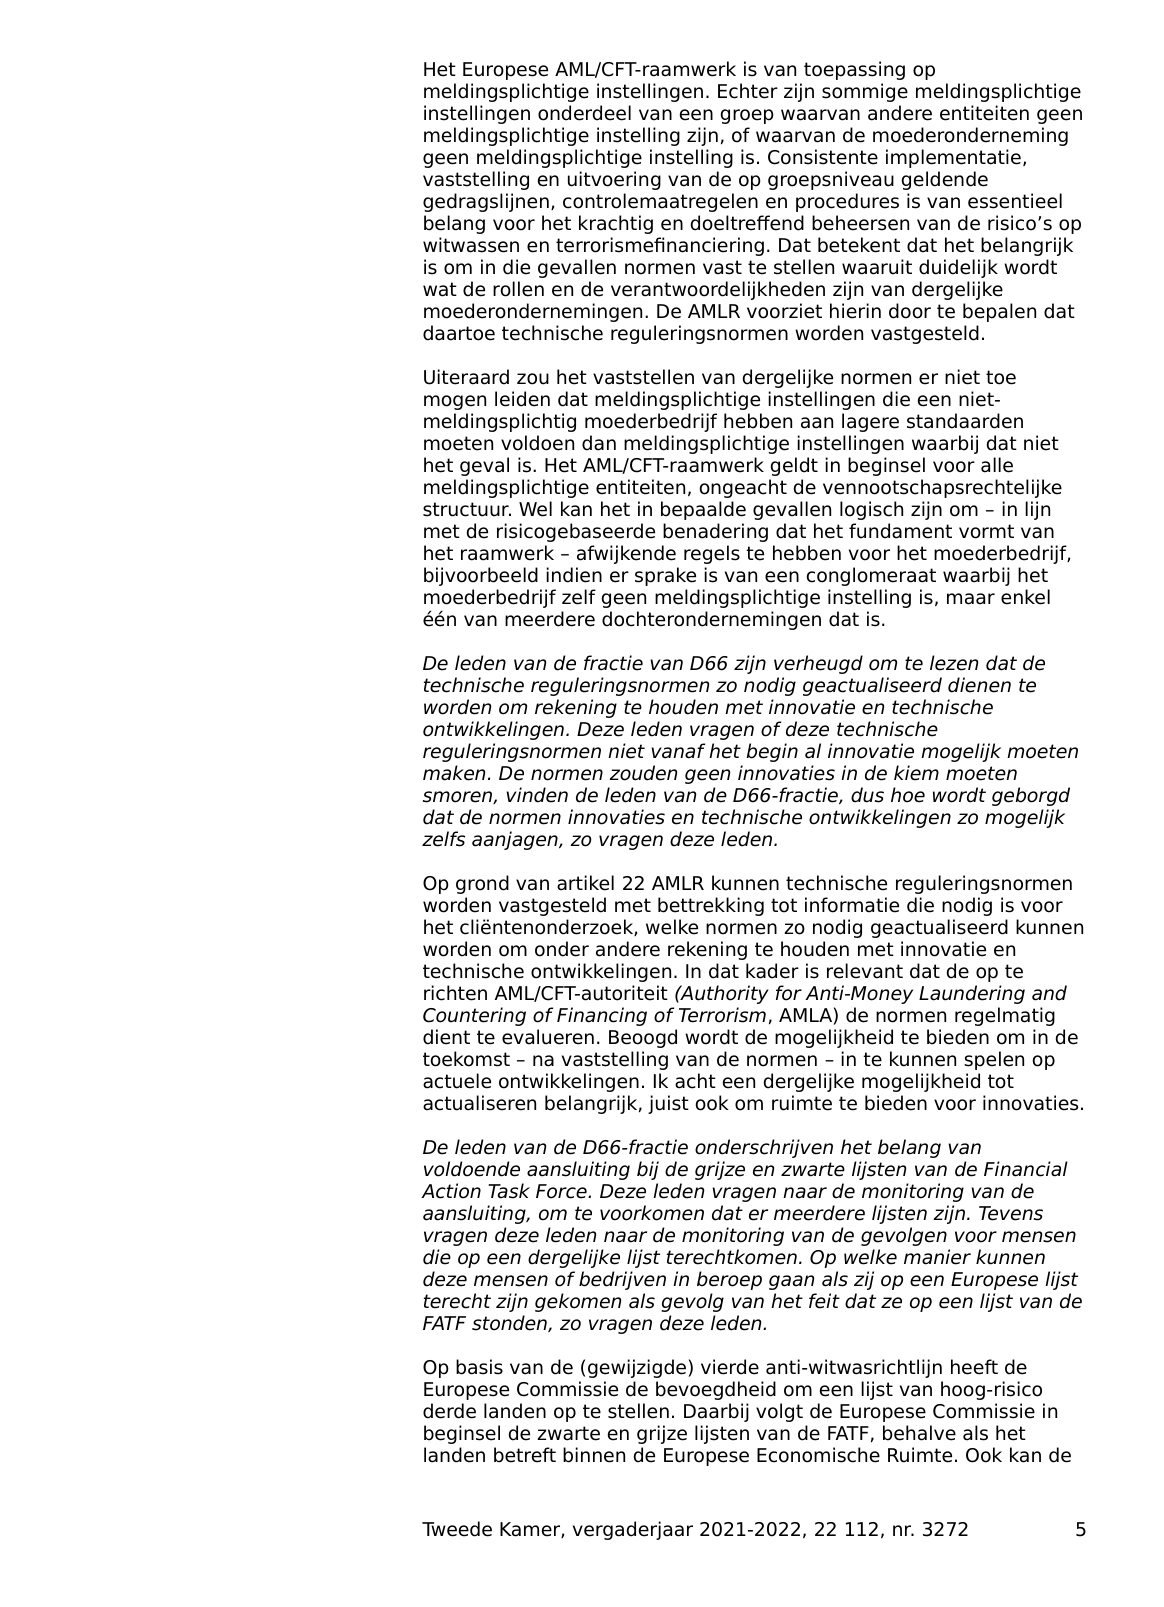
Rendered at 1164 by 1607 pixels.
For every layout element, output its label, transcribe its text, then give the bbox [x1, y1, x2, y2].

text De leden van de fractie van D66 zijn verheugd om te lezen dat de technische reguleringsnormen zo nodig geactualiseerd dienen te worden om rekening te houden met innovatie en technische ontwikkelingen. Deze leden vragen of deze technische reguleringsnormen niet vanaf het begin al innovatie mogelijk moeten maken. De normen zouden geen innovaties in de kiem moeten smoren, vinden de leden van de D66-fractie, dus hoe wordt geborgd dat de normen innovaties en technische ontwikkelingen zo mogelijk zelfs aanjagen, zo vragen deze leden. [422, 653, 1087, 851]
text Op grond van artikel 22 AMLR kunnen technische reguleringsnormen worden vastgesteld met bettrekking tot informatie die nodig is voor het cliëntenonderzoek, welke normen zo nodig geactualiseerd kunnen worden om onder andere rekening te houden met innovatie en technische ontwikkelingen. In dat kader is relevant dat de op te richten AML/CFT-autoriteit (Authority for Anti-Money Laundering and Countering of Financing of Terrorism, AMLA) de normen regelmatig dient te evalueren. Beoogd wordt de mogelijkheid te bieden om in de toekomst – na vaststelling van de normen – in te kunnen spelen op actuele ontwikkelingen. Ik acht een dergelijke mogelijkheid tot actualiseren belangrijk, juist ook om ruimte te bieden voor innovaties. [422, 873, 1087, 1115]
text Uiteraard zou het vaststellen van dergelijke normen er niet toe mogen leiden dat meldingsplichtige instellingen die een niet-meldingsplichtig moederbedrijf hebben aan lagere standaarden moeten voldoen dan meldingsplichtige instellingen waarbij dat niet het geval is. Het AML/CFT-raamwerk geldt in beginsel voor alle meldingsplichtige entiteiten, ongeacht de vennootschapsrechtelijke structuur. Wel kan het in bepaalde gevallen logisch zijn om – in lijn met de risicogebaseerde benadering dat het fundament vormt van het raamwerk – afwijkende regels te hebben voor het moederbedrijf, bijvoorbeeld indien er sprake is van een conglomeraat waarbij het moederbedrijf zelf geen meldingsplichtige instelling is, maar enkel één van meerdere dochterondernemingen dat is. [422, 367, 1087, 631]
text Het Europese AML/CFT-raamwerk is van toepassing op meldingsplichtige instellingen. Echter zijn sommige meldingsplichtige instellingen onderdeel van een groep waarvan andere entiteiten geen meldingsplichtige instelling zijn, of waarvan de moederonderneming geen meldingsplichtige instelling is. Consistente implementatie, vaststelling en uitvoering van de op groepsniveau geldende gedragslijnen, controlemaatregelen en procedures is van essentieel belang voor het krachtig en doeltreffend beheersen van de risico’s op witwassen en terrorismefinanciering. Dat betekent dat het belangrijk is om in die gevallen normen vast te stellen waaruit duidelijk wordt wat de rollen en de verantwoordelijkheden zijn van dergelijke moederondernemingen. De AMLR voorziet hierin door te bepalen dat daartoe technische reguleringsnormen worden vastgesteld. [422, 59, 1087, 345]
text Op basis van de (gewijzigde) vierde anti-witwasrichtlijn heeft de Europese Commissie de bevoegdheid om een lijst van hoog-risico derde landen op te stellen. Daarbij volgt de Europese Commissie in beginsel de zwarte en grijze lijsten van de FATF, behalve als het landen betreft binnen de Europese Economische Ruimte. Ook kan de [422, 1357, 1087, 1467]
text De leden van de D66-fractie onderschrijven het belang van voldoende aansluiting bij de grijze en zwarte lijsten van de Financial Action Task Force. Deze leden vragen naar de monitoring van de aansluiting, om te voorkomen dat er meerdere lijsten zijn. Tevens vragen deze leden naar de monitoring van de gevolgen voor mensen die op een dergelijke lijst terechtkomen. Op welke manier kunnen deze mensen of bedrijven in beroep gaan als zij op een Europese lijst terecht zijn gekomen als gevolg van het feit dat ze op een lijst van de FATF stonden, zo vragen deze leden. [422, 1137, 1087, 1335]
